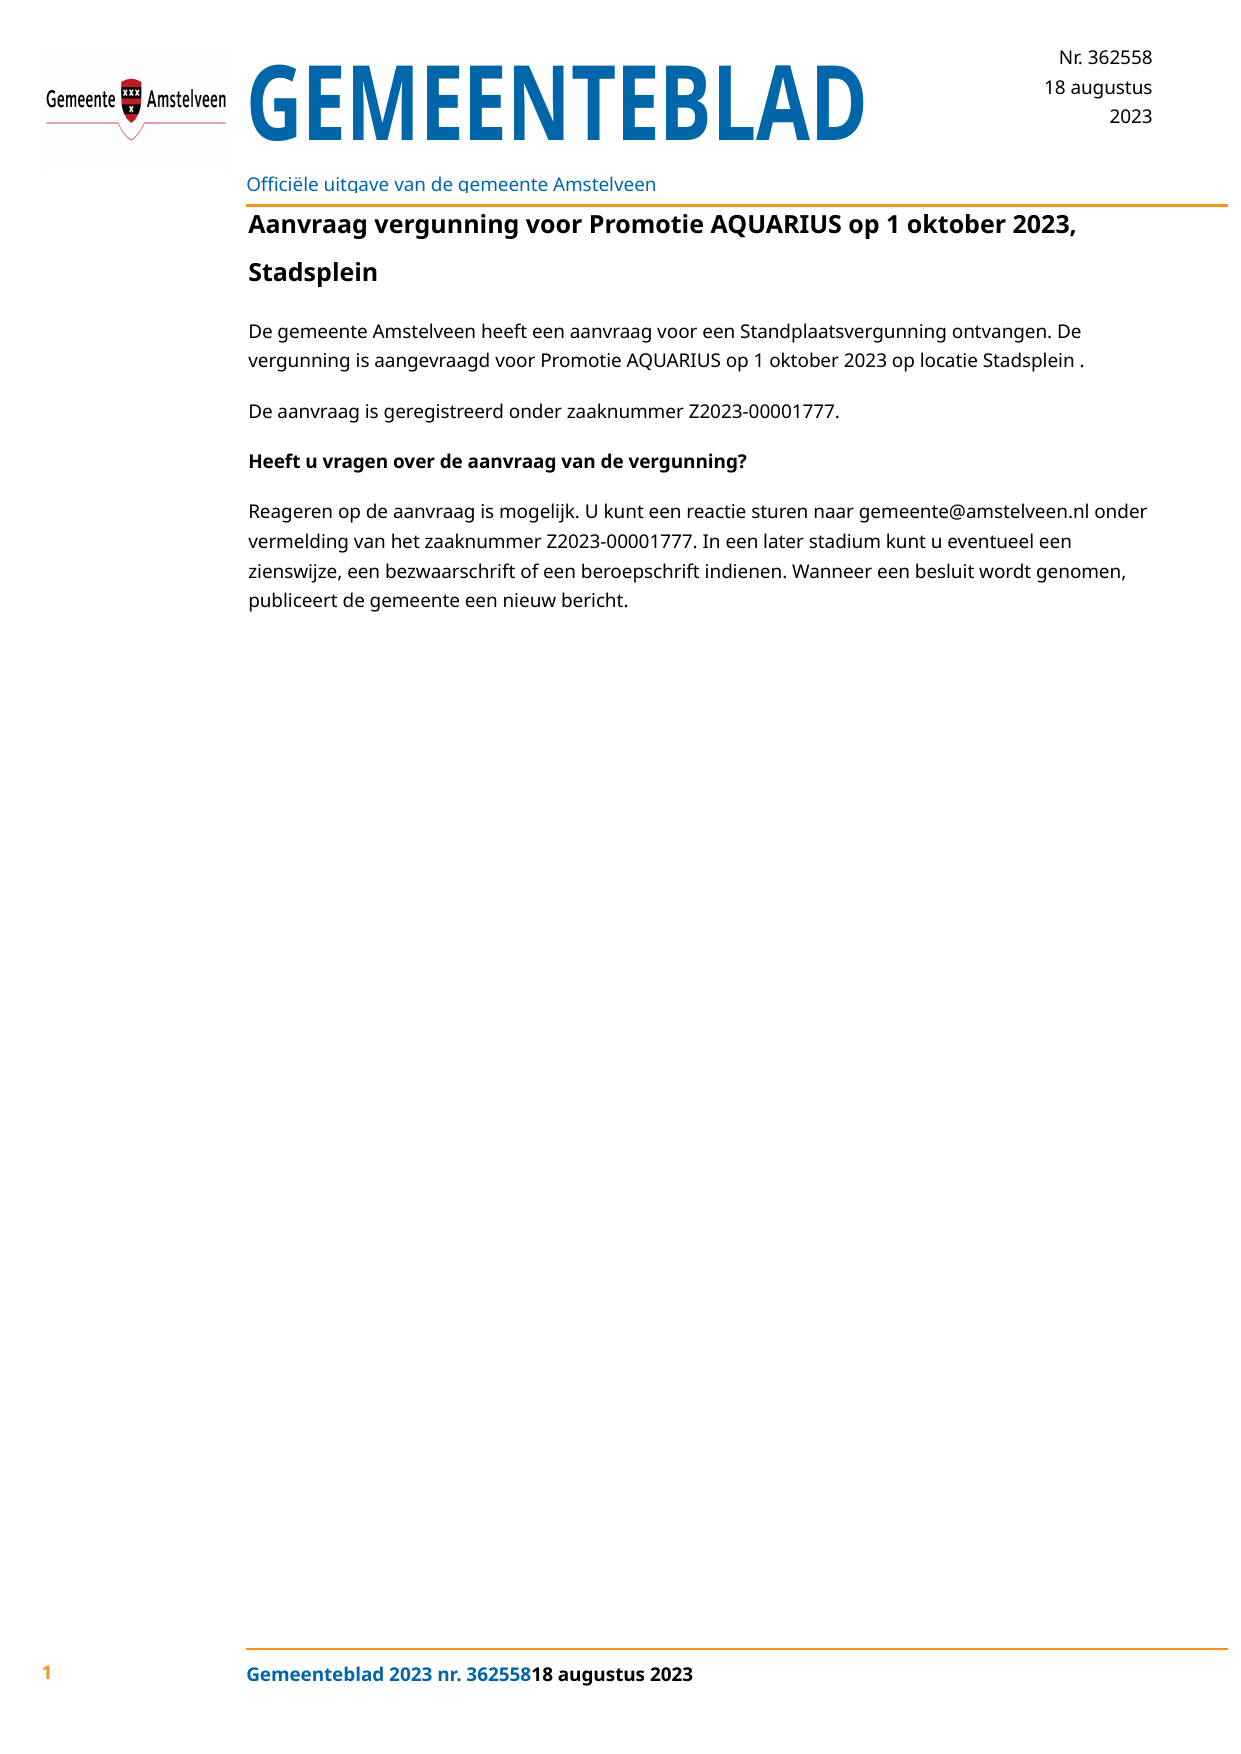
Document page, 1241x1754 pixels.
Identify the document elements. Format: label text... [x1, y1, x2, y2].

text Reageren op de aanvraag is mogelijk. U kunt een reactie sturen naar gemeente@amstelveen.nl onder vermelding van het zaaknummer Z2023-00001777. In een later stadium kunt u eventueel een zienswijze, een bezwaarschrift of een beroepschrift indienen. Wanneer een besluit wordt genomen, publiceert de gemeente een nieuw bericht. [248, 499, 1152, 613]
text De gemeente Amstelveen heeft een aanvraag voor een Standplaatsvergunning ontvangen. De vergunning is aangevraagd voor Promotie AQUARIUS op 1 oktober 2023 op locatie Stadsplein . [248, 318, 1152, 373]
text Heeft u vragen over de aanvraag van de vergunning? [248, 448, 1152, 474]
picture [41, 47, 231, 172]
text De aanvraag is geregistreerd onder zaaknummer Z2023-00001777. [248, 398, 1152, 424]
text Aanvraag vergunning voor Promotie AQUARIUS op 1 oktober 2023, Stadsplein [248, 207, 1152, 288]
